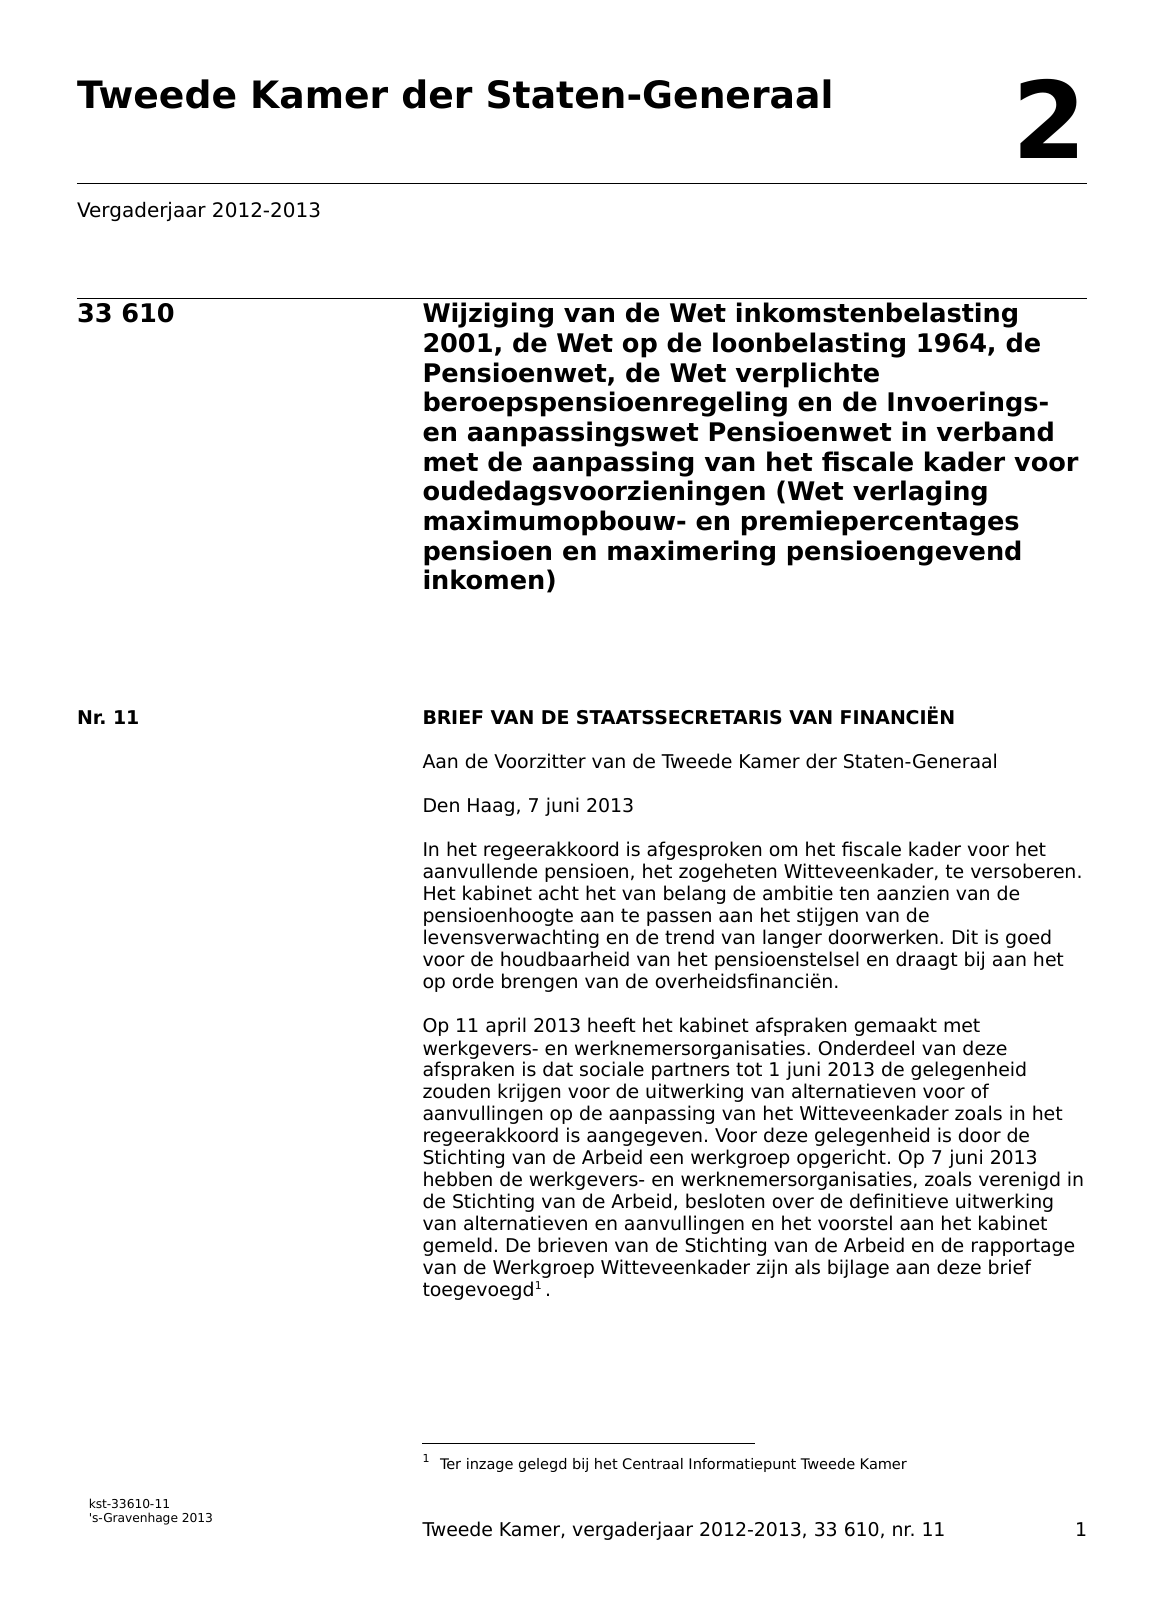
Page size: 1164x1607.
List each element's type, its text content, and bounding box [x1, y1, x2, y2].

text Aan de Voorzitter van de Tweede Kamer der Staten-Generaal [422, 751, 1087, 773]
subtitle 33 610 Wijziging van de Wet inkomstenbelasting 2001, de Wet op de loonbelasting 1964, de Pensioenwet, de Wet verplichte beroepspensioenregeling en de Invoerings- en aanpassingswet Pensioenwet in verband met de aanpassing van het fiscale kader voor oudedagsvoorzieningen (Wet verlaging maximumopbouw- en premiepercentages pensioen en maximering pensioengevend inkomen) [77, 299, 1087, 596]
table_header Tweede Kamer der Staten-Generaal [77, 59, 886, 183]
text Den Haag, 7 juni 2013 [422, 795, 1087, 817]
text In het regeerakkoord is afgesproken om het fiscale kader voor het aanvullende pensioen, het zogeheten Witteveenkader, te versoberen. Het kabinet acht het van belang de ambitie ten aanzien van de pensioenhoogte aan te passen aan het stijgen van de levensverwachting en de trend van langer doorwerken. Dit is goed voor de houdbaarheid van het pensioenstelsel en draagt bij aan het op orde brengen van de overheidsfinanciën. [422, 839, 1087, 993]
table_header 2 [886, 59, 1087, 183]
text kst-33610-11 [88, 1497, 323, 1511]
text Op 11 april 2013 heeft het kabinet afspraken gemaakt met werkgevers- en werknemersorganisaties. Onderdeel van deze afspraken is dat sociale partners tot 1 juni 2013 de gelegenheid zouden krijgen voor de uitwerking van alternatieven voor of aanvullingen op de aanpassing van het Witteveenkader zoals in het regeerakkoord is aangegeven. Voor deze gelegenheid is door de Stichting van de Arbeid een werkgroep opgericht. Op 7 juni 2013 hebben de werkgevers- en werknemersorganisaties, zoals verenigd in de Stichting van de Arbeid, besloten over de definitieve uitwerking van alternatieven en aanvullingen en het voorstel aan het kabinet gemeld. De brieven van de Stichting van de Arbeid en de rapportage van de Werkgroep Witteveenkader zijn als bijlage aan deze brief toegevoegd. [422, 1015, 1087, 1301]
text Ter inzage gelegd bij het Centraal Informatiepunt Tweede Kamer [422, 1452, 1087, 1474]
subtitle Nr. 11 BRIEF VAN DE STAATSSECRETARIS VAN FINANCIËN [77, 707, 1087, 729]
text 's-Gravenhage 2013 [88, 1511, 323, 1525]
table_cell Vergaderjaar 2012-2013 [77, 184, 1087, 298]
